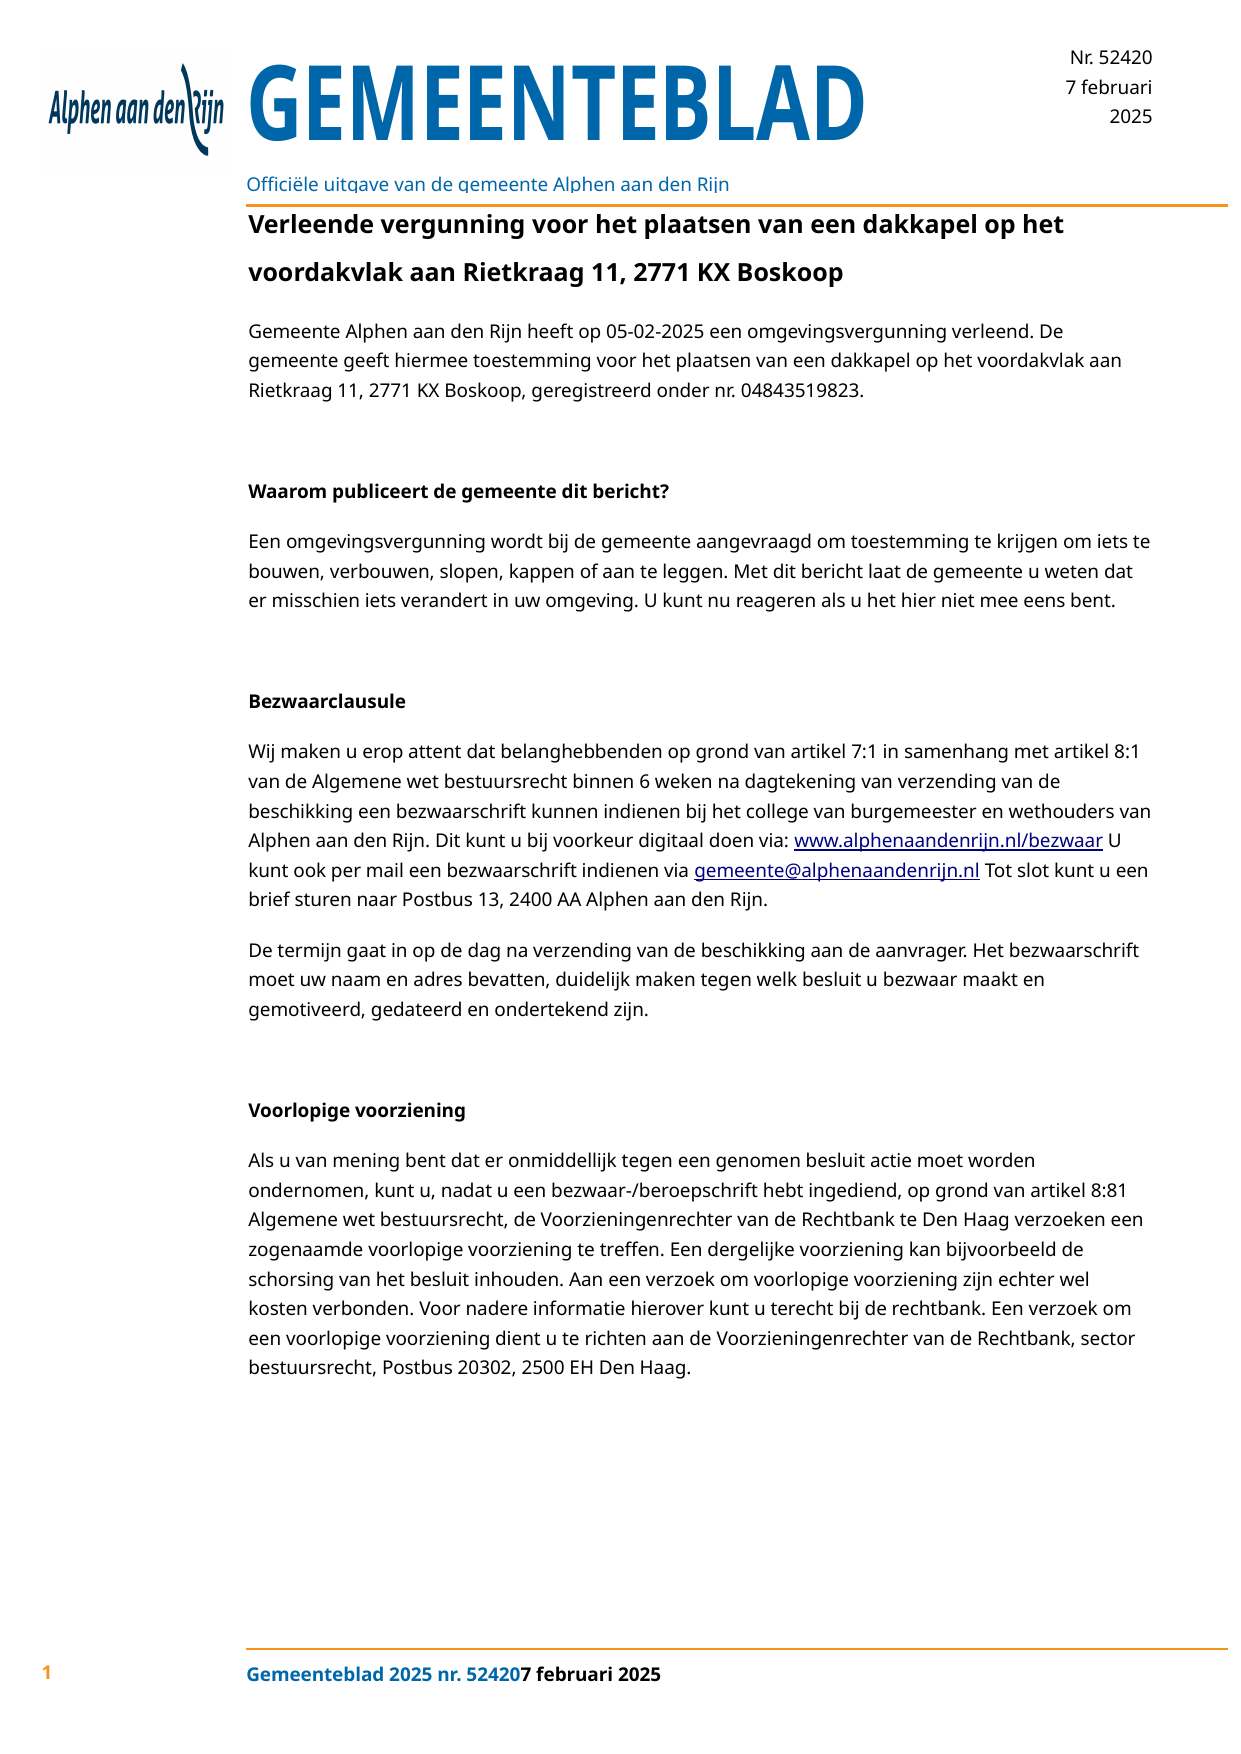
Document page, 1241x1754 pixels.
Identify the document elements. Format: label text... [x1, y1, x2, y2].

text Voorlopige voorziening [248, 1097, 1152, 1123]
text Wij maken u erop attent dat belanghebbenden op grond van artikel 7:1 in samenhang met artikel 8:1 van de Algemene wet bestuursrecht binnen 6 weken na dagtekening van verzending van de beschikking een bezwaarschrift kunnen indienen bij het college van burgemeester en wethouders van Alphen aan den Rijn. Dit kunt u bij voorkeur digitaal doen via: www.alphenaandenrijn.nl/bezwaar U kunt ook per mail een bezwaarschrift indienen via gemeente@alphenaandenrijn.nl Tot slot kunt u een brief sturen naar Postbus 13, 2400 AA Alphen aan den Rijn. [248, 739, 1152, 912]
text Een omgevingsvergunning wordt bij de gemeente aangevraagd om toestemming te krijgen om iets te bouwen, verbouwen, slopen, kappen of aan te leggen. Met dit bericht laat de gemeente u weten dat er misschien iets verandert in uw omgeving. U kunt nu reageren als u het hier niet mee eens bent. [248, 528, 1152, 613]
text Waarom publiceert de gemeente dit bericht? [248, 478, 1152, 504]
picture [41, 47, 231, 172]
text De termijn gaat in op de dag na verzending van de beschikking aan de aanvrager. Het bezwaarschrift moet uw naam en adres bevatten, duidelijk maken tegen welk besluit u bezwaar maakt en gemotiveerd, gedateerd en ondertekend zijn. [248, 937, 1152, 1022]
text Gemeente Alphen aan den Rijn heeft op 05-02-2025 een omgevingsvergunning verleend. De gemeente geeft hiermee toestemming voor het plaatsen van een dakkapel op het voordakvlak aan Rietkraag 11, 2771 KX Boskoop, geregistreerd onder nr. 04843519823. [248, 318, 1152, 403]
text Verleende vergunning voor het plaatsen van een dakkapel op het voordakvlak aan Rietkraag 11, 2771 KX Boskoop [248, 207, 1152, 288]
text Als u van mening bent dat er onmiddellijk tegen een genomen besluit actie moet worden ondernomen, kunt u, nadat u een bezwaar-/beroepschrift hebt ingediend, op grond van artikel 8:81 Algemene wet bestuursrecht, de Voorzieningenrechter van de Rechtbank te Den Haag verzoeken een zogenaamde voorlopige voorziening te treffen. Een dergelijke voorziening kan bijvoorbeeld de schorsing van het besluit inhouden. Aan een verzoek om voorlopige voorziening zijn echter wel kosten verbonden. Voor nadere informatie hierover kunt u terecht bij de rechtbank. Een verzoek om een voorlopige voorziening dient u te richten aan de Voorzieningenrechter van de Rechtbank, sector bestuursrecht, Postbus 20302, 2500 EH Den Haag. [248, 1147, 1152, 1380]
text Bezwaarclausule [248, 688, 1152, 714]
